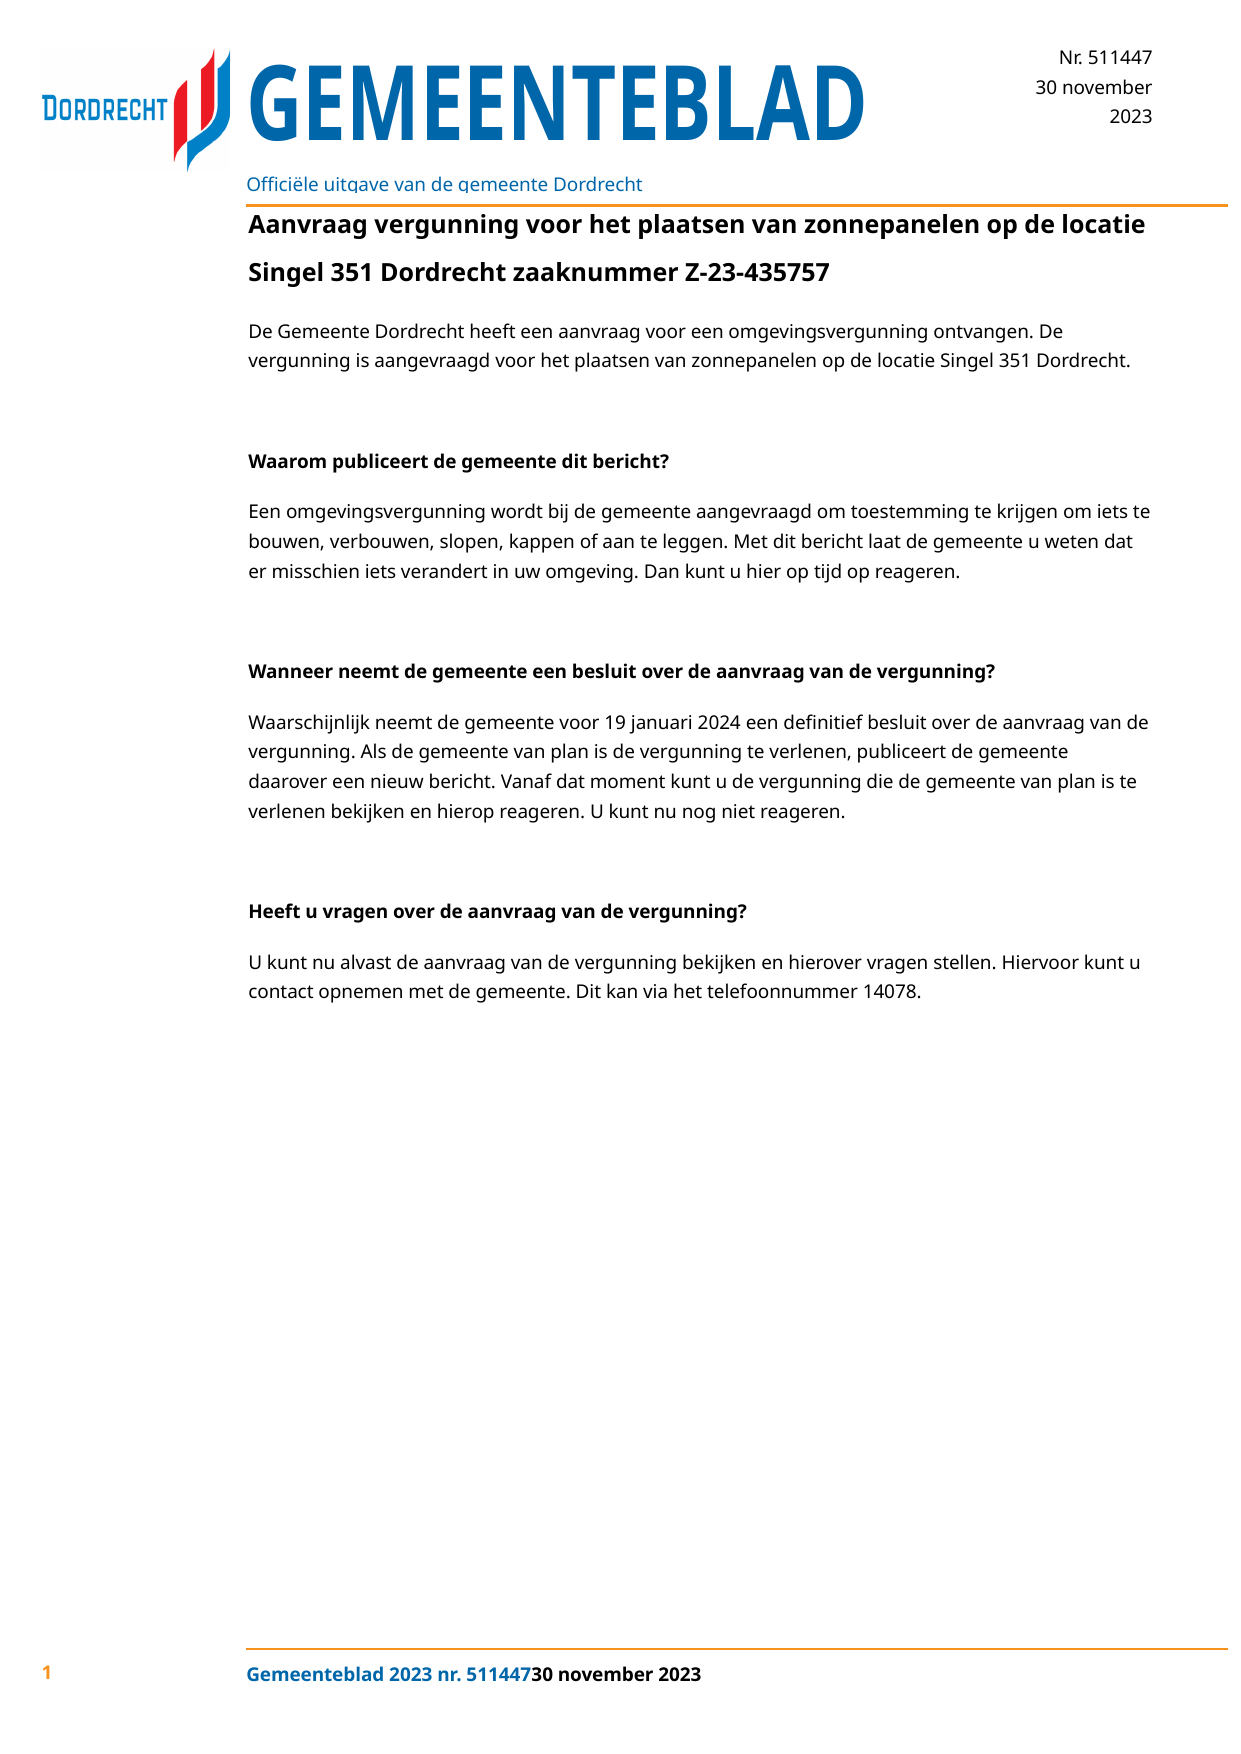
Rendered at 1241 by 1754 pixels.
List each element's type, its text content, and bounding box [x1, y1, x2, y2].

text Heeft u vragen over de aanvraag van de vergunning? [248, 899, 1152, 924]
text U kunt nu alvast de aanvraag van de vergunning bekijken en hierover vragen stellen. Hiervoor kunt u contact opnemen met de gemeente. Dit kan via het telefoonnummer 14078. [248, 949, 1152, 1004]
text Waarom publiceert de gemeente dit bericht? [248, 448, 1152, 474]
text Aanvraag vergunning voor het plaatsen van zonnepanelen op de locatie Singel 351 Dordrecht zaaknummer Z-23-435757 [248, 207, 1152, 288]
text Een omgevingsvergunning wordt bij de gemeente aangevraagd om toestemming te krijgen om iets te bouwen, verbouwen, slopen, kappen of aan te leggen. Met dit bericht laat de gemeente u weten dat er misschien iets verandert in uw omgeving. Dan kunt u hier op tijd op reageren. [248, 499, 1152, 584]
text Waarschijnlijk neemt de gemeente voor 19 januari 2024 een definitief besluit over de aanvraag van de vergunning. Als de gemeente van plan is de vergunning te verlenen, publiceert de gemeente daarover een nieuw bericht. Vanaf dat moment kunt u de vergunning die de gemeente van plan is te verlenen bekijken en hierop reageren. U kunt nu nog niet reageren. [248, 709, 1152, 824]
text Wanneer neemt de gemeente een besluit over de aanvraag van de vergunning? [248, 659, 1152, 684]
picture [41, 47, 231, 172]
text De Gemeente Dordrecht heeft een aanvraag voor een omgevingsvergunning ontvangen. De vergunning is aangevraagd voor het plaatsen van zonnepanelen op de locatie Singel 351 Dordrecht. [248, 318, 1152, 373]
